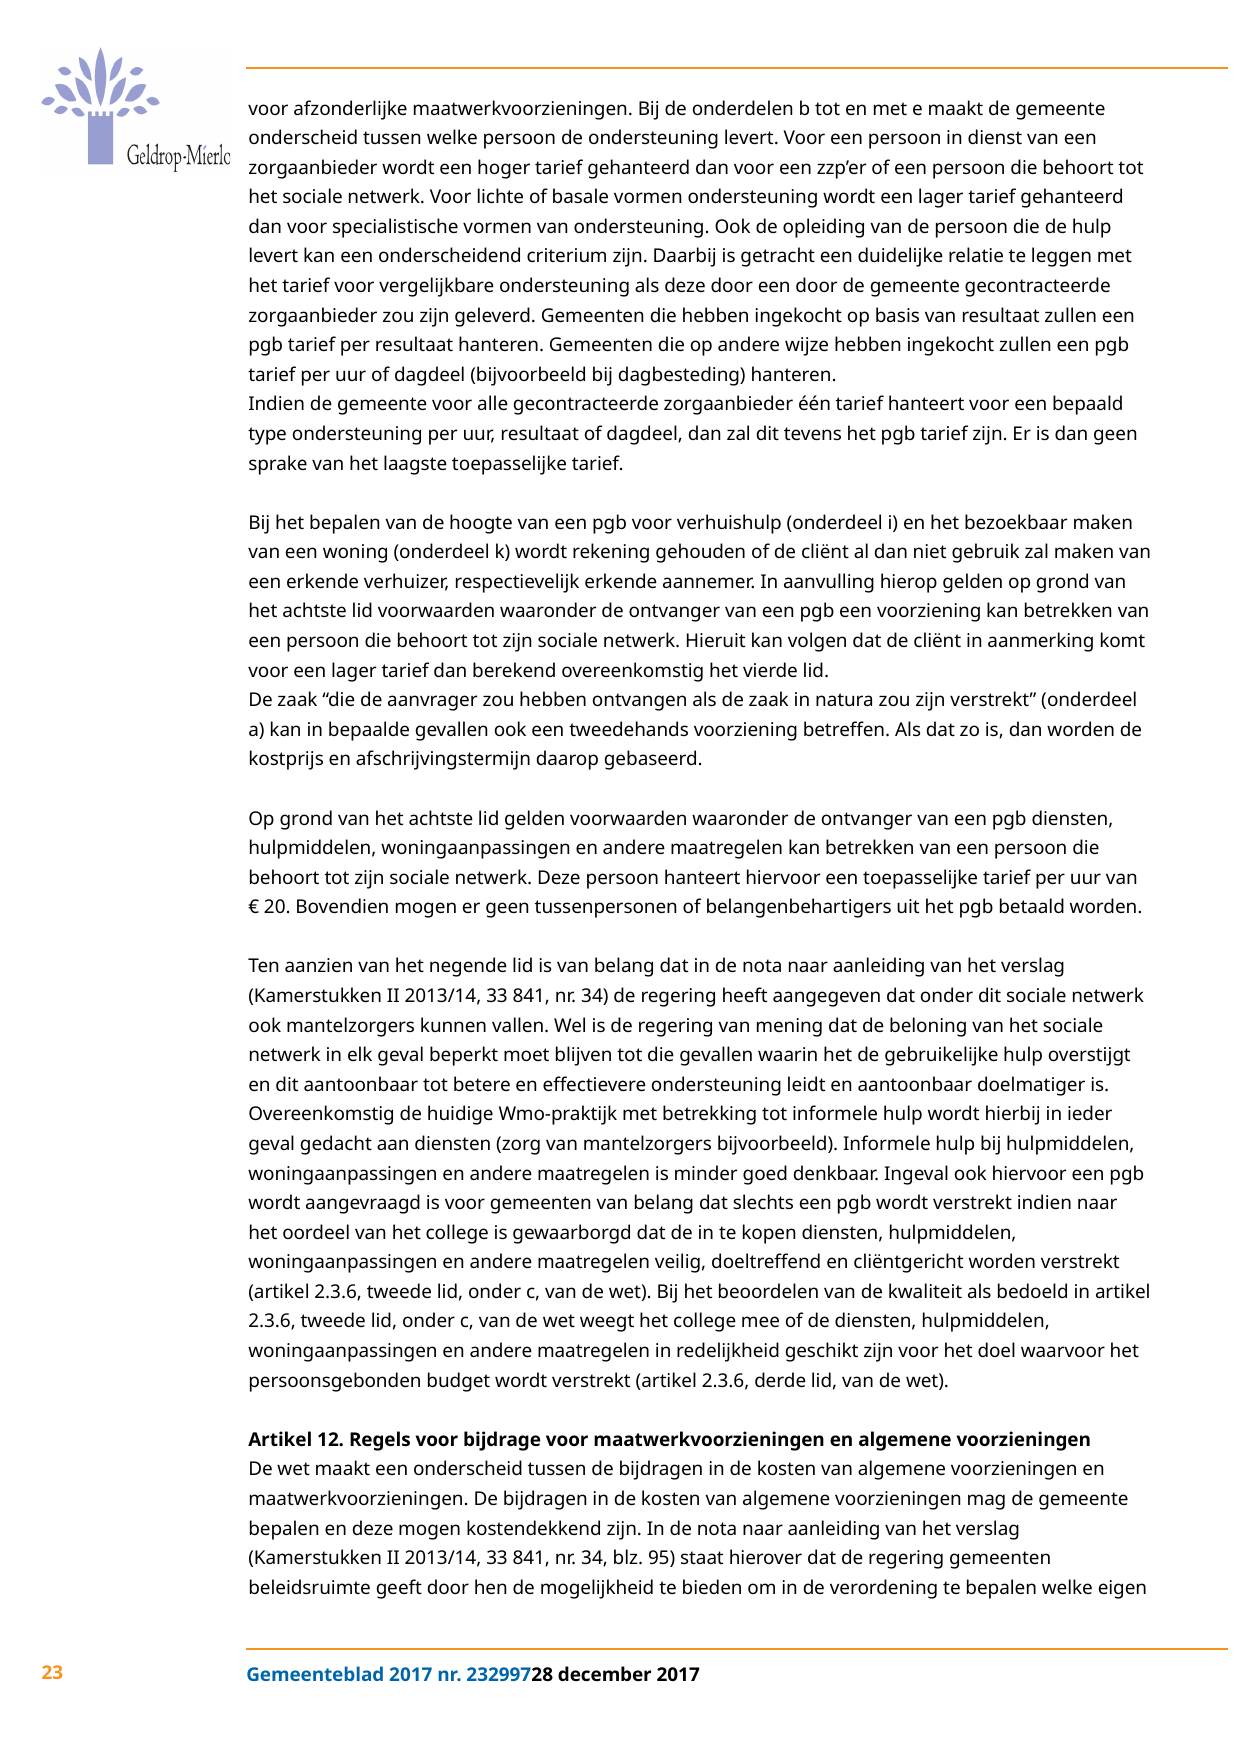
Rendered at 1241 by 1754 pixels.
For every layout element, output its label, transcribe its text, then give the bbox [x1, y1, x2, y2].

text Bij het bepalen van de hoogte van een pgb voor verhuishulp (onderdeel i) en het bezoekbaar maken van een woning (onderdeel k) wordt rekening gehouden of de cliënt al dan niet gebruik zal maken van een erkende verhuizer, respectievelijk erkende aannemer. In aanvulling hierop gelden op grond van het achtste lid voorwaarden waaronder de ontvanger van een pgb een voorziening kan betrekken van een persoon die behoort tot zijn sociale netwerk. Hieruit kan volgen dat de cliënt in aanmerking komt voor een lager tarief dan berekend overeenkomstig het vierde lid. [248, 509, 1152, 683]
text De wet maakt een onderscheid tussen de bijdragen in de kosten van algemene voorzieningen en maatwerkvoorzieningen. De bijdragen in de kosten van algemene voorzieningen mag de gemeente bepalen en deze mogen kostendekkend zijn. In de nota naar aanleiding van het verslag (Kamerstukken II 2013/14, 33 841, nr. 34, blz. 95) staat hierover dat de regering gemeenten beleidsruimte geeft door hen de mogelijkheid te bieden om in de verordening te bepalen welke eigen [248, 1456, 1152, 1600]
text Ten aanzien van het negende lid is van belang dat in de nota naar aanleiding van het verslag (Kamerstukken II 2013/14, 33 841, nr. 34) de regering heeft aangegeven dat onder dit sociale netwerk ook mantelzorgers kunnen vallen. Wel is de regering van mening dat de beloning van het sociale netwerk in elk geval beperkt moet blijven tot die gevallen waarin het de gebruikelijke hulp overstijgt en dit aantoonbaar tot betere en effectievere ondersteuning leidt en aantoonbaar doelmatiger is. Overeenkomstig de huidige Wmo-praktijk met betrekking tot informele hulp wordt hierbij in ieder geval gedacht aan diensten (zorg van mantelzorgers bijvoorbeeld). Informele hulp bij hulpmiddelen, woningaanpassingen en andere maatregelen is minder goed denkbaar. Ingeval ook hiervoor een pgb wordt aangevraagd is voor gemeenten van belang dat slechts een pgb wordt verstrekt indien naar het oordeel van het college is gewaarborgd dat de in te kopen diensten, hulpmiddelen, woningaanpassingen en andere maatregelen veilig, doeltreffend en cliëntgericht worden verstrekt (artikel 2.3.6, tweede lid, onder c, van de wet). Bij het beoordelen van de kwaliteit als bedoeld in artikel 2.3.6, tweede lid, onder c, van de wet weegt het college mee of de diensten, hulpmiddelen, woningaanpassingen en andere maatregelen in redelijkheid geschikt zijn voor het doel waarvoor het persoonsgebonden budget wordt verstrekt (artikel 2.3.6, derde lid, van de wet). [248, 953, 1152, 1393]
text Op grond van het achtste lid gelden voorwaarden waaronder de ontvanger van een pgb diensten, hulpmiddelen, woningaanpassingen en andere maatregelen kan betrekken van een persoon die behoort tot zijn sociale netwerk. Deze persoon hanteert hiervoor een toepasselijke tarief per uur van € 20. Bovendien mogen er geen tussenpersonen of belangenbehartigers uit het pgb betaald worden. [248, 805, 1152, 919]
picture [41, 47, 231, 172]
text Indien de gemeente voor alle gecontracteerde zorgaanbieder één tarief hanteert voor een bepaald type ondersteuning per uur, resultaat of dagdeel, dan zal dit tevens het pgb tarief zijn. Er is dan geen sprake van het laagste toepasselijke tarief. [248, 391, 1152, 476]
text voor afzonderlijke maatwerkvoorzieningen. Bij de onderdelen b tot en met e maakt de gemeente onderscheid tussen welke persoon de ondersteuning levert. Voor een persoon in dienst van een zorgaanbieder wordt een hoger tarief gehanteerd dan voor een zzp’er of een persoon die behoort tot het sociale netwerk. Voor lichte of basale vormen ondersteuning wordt een lager tarief gehanteerd dan voor specialistische vormen van ondersteuning. Ook de opleiding van de persoon die de hulp levert kan een onderscheidend criterium zijn. Daarbij is getracht een duidelijke relatie te leggen met het tarief voor vergelijkbare ondersteuning als deze door een door de gemeente gecontracteerde zorgaanbieder zou zijn geleverd. Gemeenten die hebben ingekocht op basis van resultaat zullen een pgb tarief per resultaat hanteren. Gemeenten die op andere wijze hebben ingekocht zullen een pgb tarief per uur of dagdeel (bijvoorbeeld bij dagbesteding) hanteren. [248, 95, 1152, 387]
text Artikel 12. Regels voor bijdrage voor maatwerkvoorzieningen en algemene voorzieningen [248, 1426, 1152, 1452]
text De zaak “die de aanvrager zou hebben ontvangen als de zaak in natura zou zijn verstrekt” (onderdeel a) kan in bepaalde gevallen ook een tweedehands voorziening betreffen. Als dat zo is, dan worden de kostprijs en afschrijvingstermijn daarop gebaseerd. [248, 686, 1152, 771]
